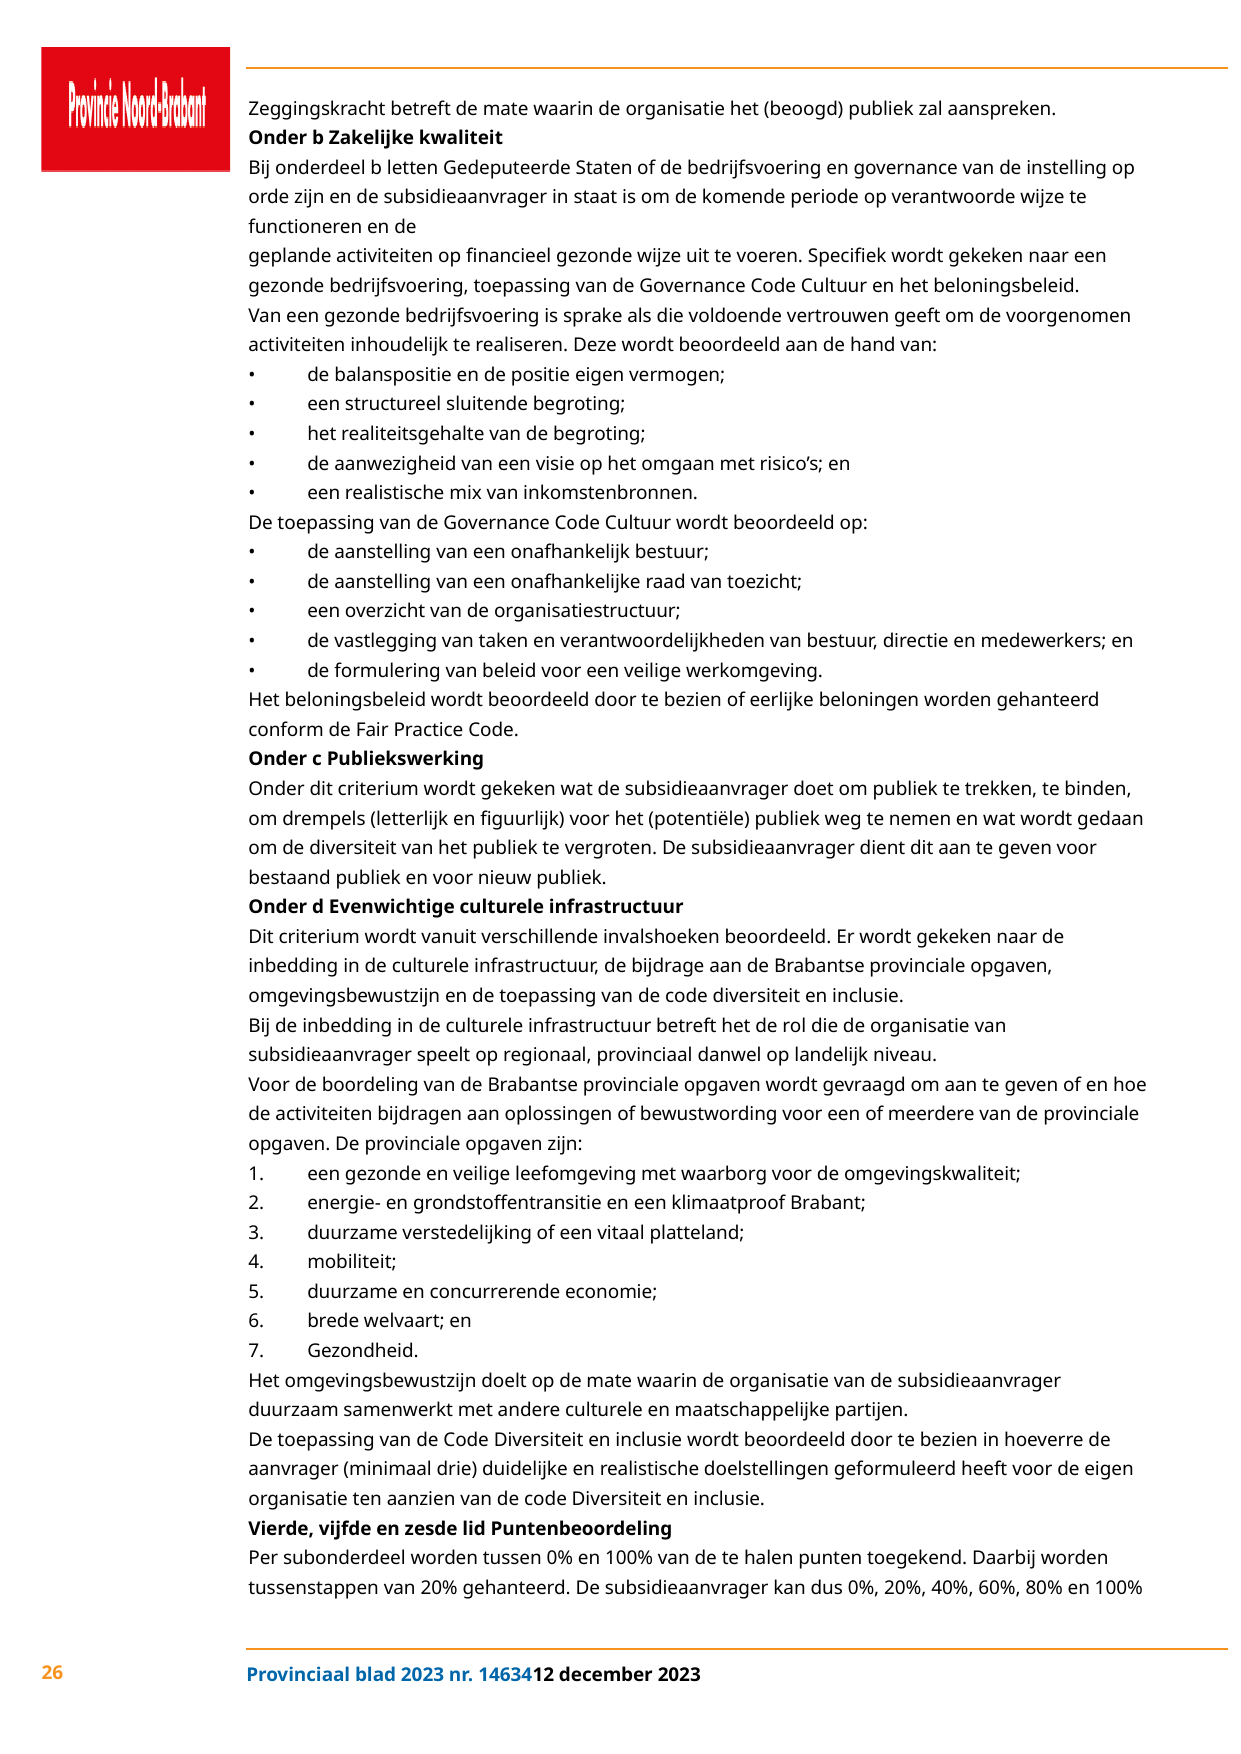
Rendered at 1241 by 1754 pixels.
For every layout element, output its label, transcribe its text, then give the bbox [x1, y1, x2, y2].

text Zeggingskracht betreft de mate waarin de organisatie het (beoogd) publiek zal aanspreken. [248, 95, 1152, 121]
list mobiliteit; [248, 1248, 1152, 1274]
list de aanstelling van een onafhankelijk bestuur; [248, 538, 1152, 564]
text Onder d Evenwichtige culturele infrastructuur [248, 893, 1152, 919]
text Bij de inbedding in de culturele infrastructuur betreft het de rol die de organisatie van subsidieaanvrager speelt op regionaal, provinciaal danwel op landelijk niveau. [248, 1012, 1152, 1067]
list de aanwezigheid van een visie op het omgaan met risico’s; en [248, 450, 1152, 476]
text Voor de boordeling van de Brabantse provinciale opgaven wordt gevraagd om aan te geven of en hoe de activiteiten bijdragen aan oplossingen of bewustwording voor een of meerdere van de provinciale opgaven. De provinciale opgaven zijn: [248, 1071, 1152, 1156]
list een overzicht van de organisatiestructuur; [248, 598, 1152, 623]
text Per subonderdeel worden tussen 0% en 100% van de te halen punten toegekend. Daarbij worden tussenstappen van 20% gehanteerd. De subsidieaanvrager kan dus 0%, 20%, 40%, 60%, 80% en 100% [248, 1544, 1152, 1600]
list de vastlegging van taken en verantwoordelijkheden van bestuur, directie en medewerkers; en [248, 627, 1152, 653]
text De toepassing van de Code Diversiteit en inclusie wordt beoordeeld door te bezien in hoeverre de aanvrager (minimaal drie) duidelijke en realistische doelstellingen geformuleerd heeft voor de eigen organisatie ten aanzien van de code Diversiteit en inclusie. [248, 1426, 1152, 1511]
list een realistische mix van inkomstenbronnen. [248, 479, 1152, 505]
text Onder c Publiekswerking [248, 746, 1152, 771]
list de formulering van beleid voor een veilige werkomgeving. [248, 657, 1152, 683]
list het realiteitsgehalte van de begroting; [248, 420, 1152, 446]
list een structureel sluitende begroting; [248, 391, 1152, 416]
picture [41, 47, 231, 172]
text Onder b Zakelijke kwaliteit [248, 124, 1152, 150]
list de aanstelling van een onafhankelijke raad van toezicht; [248, 568, 1152, 594]
text Het beloningsbeleid wordt beoordeeld door te bezien of eerlijke beloningen worden gehanteerd conform de Fair Practice Code. [248, 686, 1152, 742]
text Van een gezonde bedrijfsvoering is sprake als die voldoende vertrouwen geeft om de voorgenomen activiteiten inhoudelijk te realiseren. Deze wordt beoordeeld aan de hand van: [248, 302, 1152, 357]
text Onder dit criterium wordt gekeken wat de subsidieaanvrager doet om publiek te trekken, te binden, om drempels (letterlijk en figuurlijk) voor het (potentiële) publiek weg te nemen en wat wordt gedaan om de diversiteit van het publiek te vergroten. De subsidieaanvrager dient dit aan te geven voor bestaand publiek en voor nieuw publiek. [248, 775, 1152, 890]
text Het omgevingsbewustzijn doelt op de mate waarin de organisatie van de subsidieaanvrager duurzaam samenwerkt met andere culturele en maatschappelijke partijen. [248, 1367, 1152, 1422]
list de balanspositie en de positie eigen vermogen; [248, 361, 1152, 387]
text Dit criterium wordt vanuit verschillende invalshoeken beoordeeld. Er wordt gekeken naar de inbedding in de culturele infrastructuur, de bijdrage aan de Brabantse provinciale opgaven, omgevingsbewustzijn en de toepassing van de code diversiteit en inclusie. [248, 923, 1152, 1008]
list energie- en grondstoffentransitie en een klimaatproof Brabant; [248, 1189, 1152, 1215]
list duurzame en concurrerende economie; [248, 1278, 1152, 1304]
list duurzame verstedelijking of een vitaal platteland; [248, 1219, 1152, 1245]
text De toepassing van de Governance Code Cultuur wordt beoordeeld op: [248, 509, 1152, 535]
text Vierde, vijfde en zesde lid Puntenbeoordeling [248, 1515, 1152, 1541]
text Bij onderdeel b letten Gedeputeerde Staten of de bedrijfsvoering en governance van de instelling op orde zijn en de subsidieaanvrager in staat is om de komende periode op verantwoorde wijze te functioneren en de [248, 154, 1152, 239]
text geplande activiteiten op financieel gezonde wijze uit te voeren. Specifiek wordt gekeken naar een gezonde bedrijfsvoering, toepassing van de Governance Code Cultuur en het beloningsbeleid. [248, 243, 1152, 298]
list een gezonde en veilige leefomgeving met waarborg voor de omgevingskwaliteit; [248, 1160, 1152, 1186]
list Gezondheid. [248, 1337, 1152, 1363]
list brede welvaart; en [248, 1308, 1152, 1333]
